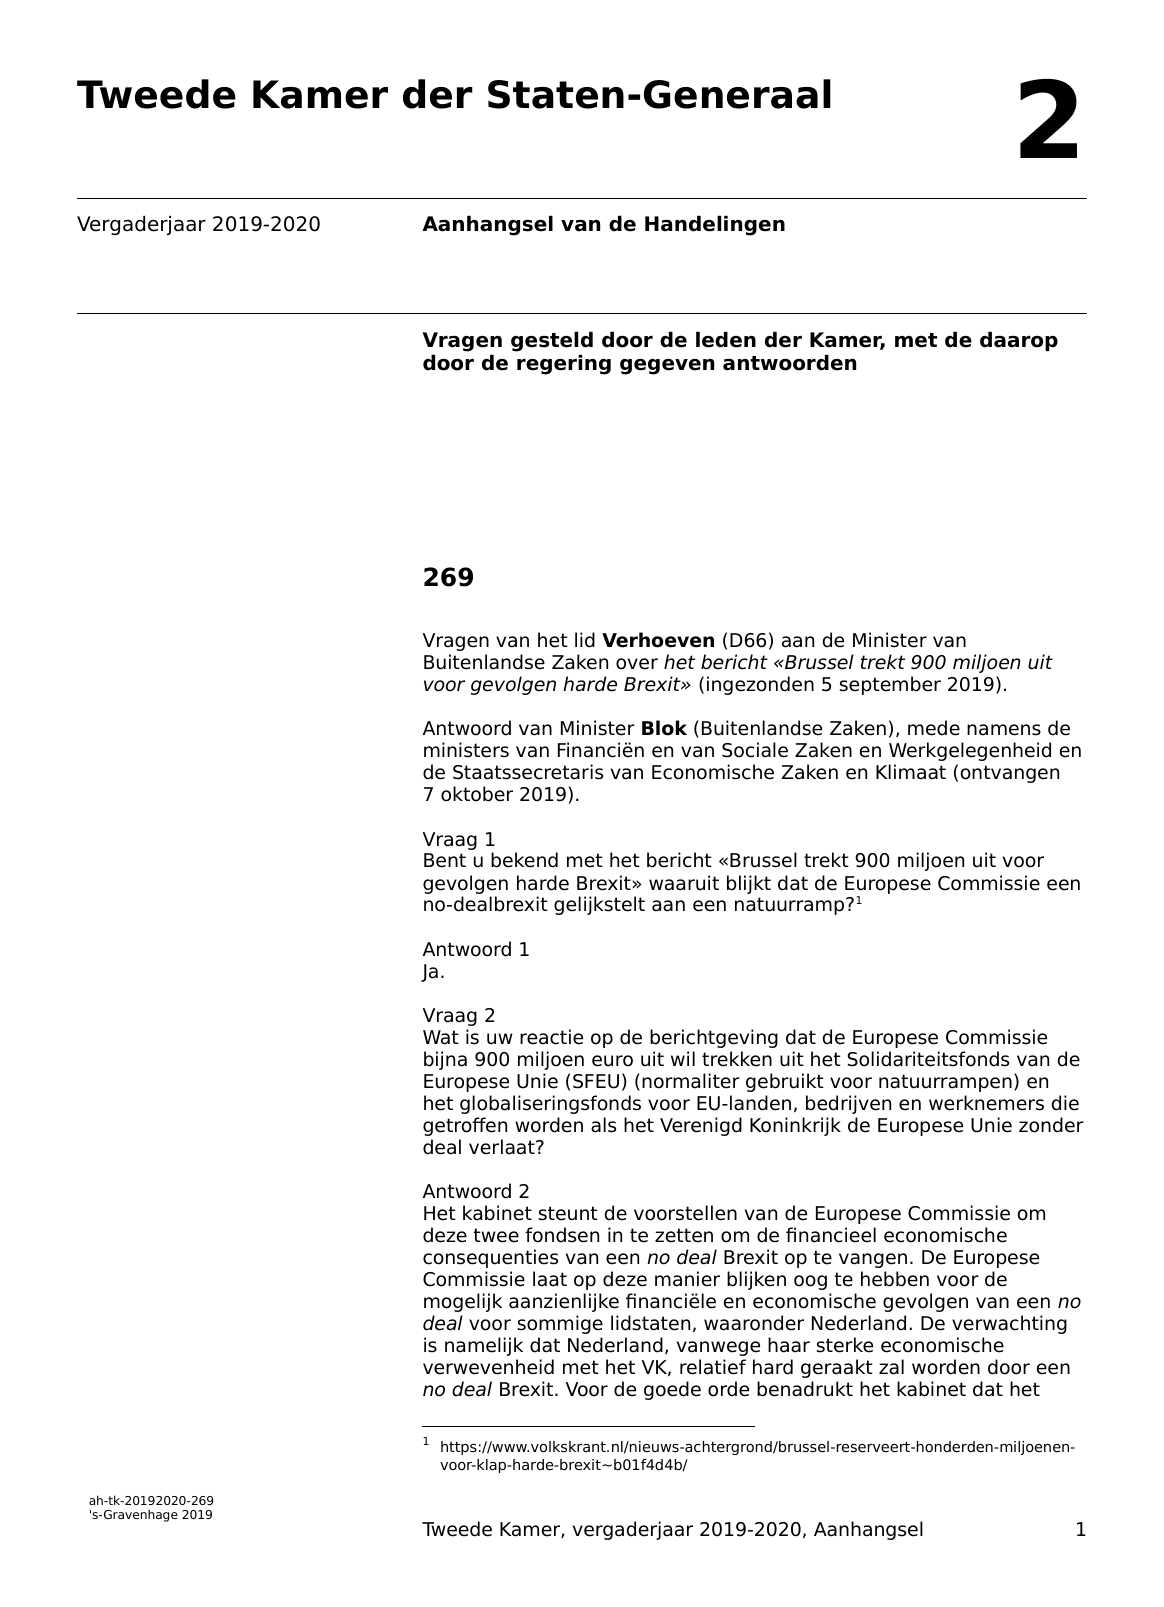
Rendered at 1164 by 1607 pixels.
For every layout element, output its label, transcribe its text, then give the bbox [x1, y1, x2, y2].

text Ja. [422, 961, 1087, 982]
text Vragen van het lid Verhoeven (D66) aan de Minister van Buitenlandse Zaken over het bericht «Brussel trekt 900 miljoen uit voor gevolgen harde Brexit» (ingezonden 5 september 2019). [422, 630, 1087, 696]
text Vraag 2 [422, 1005, 1087, 1027]
text Het kabinet steunt de voorstellen van de Europese Commissie om deze twee fondsen in te zetten om de financieel economische consequenties van een no deal Brexit op te vangen. De Europese Commissie laat op deze manier blijken oog te hebben voor de mogelijk aanzienlijke financiële en economische gevolgen van een no deal voor sommige lidstaten, waaronder Nederland. De verwachting is namelijk dat Nederland, vanwege haar sterke economische verwevenheid met het VK, relatief hard geraakt zal worden door een no deal Brexit. Voor de goede orde benadrukt het kabinet dat het [422, 1203, 1087, 1401]
table_cell [77, 314, 422, 375]
text 269 [422, 563, 1087, 592]
text Antwoord van Minister Blok (Buitenlandse Zaken), mede namens de ministers van Financiën en van Sociale Zaken en Werkgelegenheid en de Staatssecretaris van Economische Zaken en Klimaat (ontvangen 7 oktober 2019). [422, 718, 1087, 806]
text Antwoord 2 [422, 1181, 1087, 1203]
text Antwoord 1 [422, 938, 1087, 961]
table_cell Aanhangsel van de Handelingen [422, 199, 1087, 313]
table_header Tweede Kamer der Staten-Generaal [77, 59, 886, 198]
text Bent u bekend met het bericht «Brussel trekt 900 miljoen uit voor gevolgen harde Brexit» waaruit blijkt dat de Europese Commissie een no-dealbrexit gelijkstelt aan een natuurramp? [422, 850, 1087, 916]
text Wat is uw reactie op de berichtgeving dat de Europese Commissie bijna 900 miljoen euro uit wil trekken uit het Solidariteitsfonds van de Europese Unie (SFEU) (normaliter gebruikt voor natuurrampen) en het globaliseringsfonds voor EU-landen, bedrijven en werknemers die getroffen worden als het Verenigd Koninkrijk de Europese Unie zonder deal verlaat? [422, 1027, 1087, 1158]
text Vraag 1 [422, 828, 1087, 850]
table_cell Vergaderjaar 2019-2020 [77, 199, 422, 313]
table_header 2 [886, 59, 1087, 198]
table_cell Vragen gesteld door de leden der Kamer, met de daarop door de regering gegeven antwoorden [422, 314, 1087, 375]
text https://www.volkskrant.nl/nieuws-achtergrond/brussel-reserveert-honderden-miljoenen-voor-klap-harde-brexit~b01f4d4b/ [422, 1435, 1087, 1474]
text 's-Gravenhage 2019 [88, 1508, 323, 1522]
text ah-tk-20192020-269 [88, 1494, 323, 1508]
